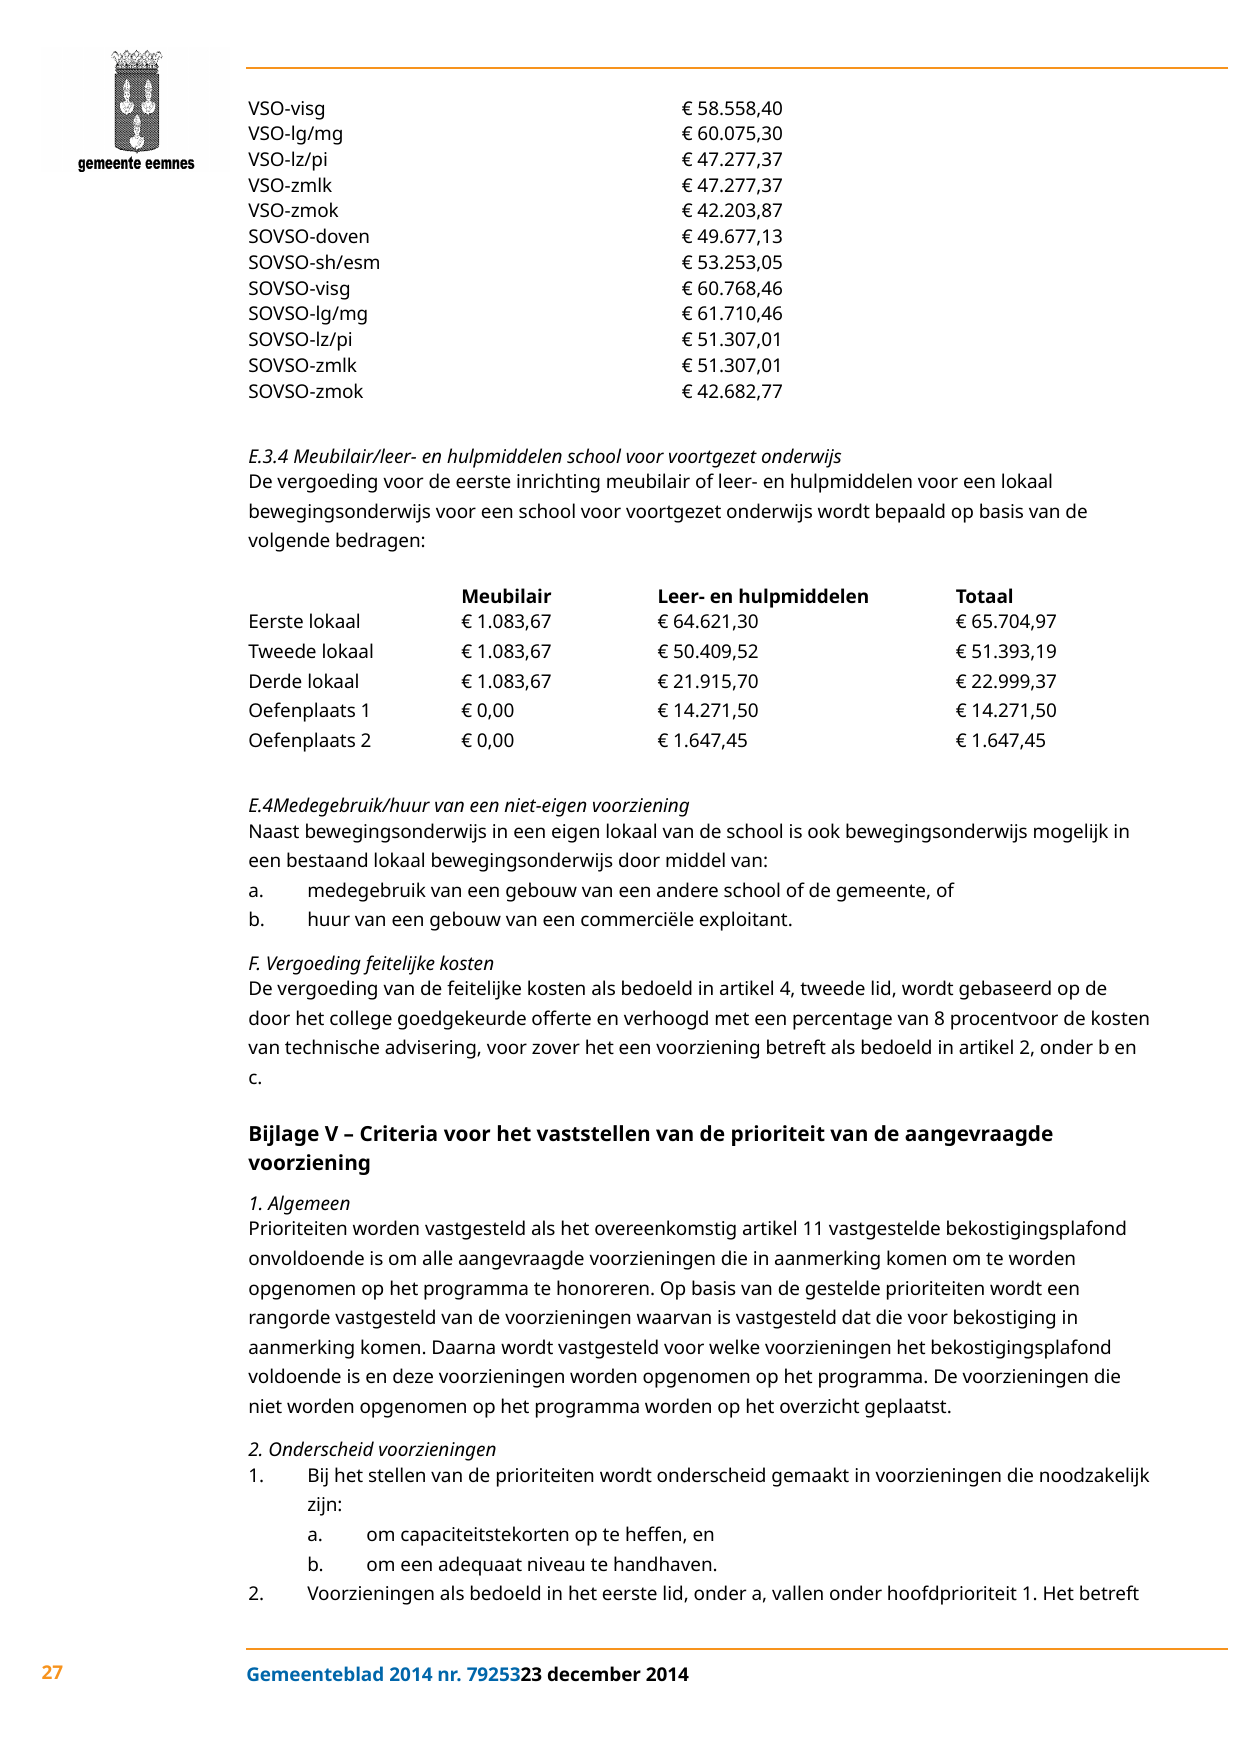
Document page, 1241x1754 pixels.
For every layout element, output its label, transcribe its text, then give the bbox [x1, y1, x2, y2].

table_cell € 61.710,46 [682, 301, 1152, 326]
table_cell € 58.558,40 [682, 95, 1152, 121]
text E.4Medegebruik/huur van een niet-eigen voorziening [248, 792, 1152, 818]
table_cell € 64.621,30 € 50.409,52 € 21.915,70 € 14.271,50 € 1.647,45 [657, 609, 956, 753]
table_cell € 51.307,01 [682, 352, 1152, 378]
list huur van een gebouw van een commerciële exploitant. [248, 907, 1152, 932]
table_cell SOVSO-lz/pi [248, 326, 682, 352]
table_header Leer- en hulpmiddelen [657, 583, 956, 609]
text Prioriteiten worden vastgesteld als het overeenkomstig artikel 11 vastgestelde bekostigingsplafond onvoldoende is om alle aangevraagde voorzieningen die in aanmerking komen om te worden opgenomen op het programma te honoreren. Op basis van de gestelde prioriteiten wordt een rangorde vastgesteld van de voorzieningen waarvan is vastgesteld dat die voor bekostiging in aanmerking komen. Daarna wordt vastgesteld voor welke voorzieningen het bekostigingsplafond voldoende is en deze voorzieningen worden opgenomen op het programma. De voorzieningen die niet worden opgenomen op het programma worden op het overzicht geplaatst. [248, 1216, 1152, 1419]
list om capaciteitstekorten op te heffen, en [307, 1521, 1152, 1547]
list Bij het stellen van de prioriteiten wordt onderscheid gemaakt in voorzieningen die noodzakelijk zijn: [248, 1462, 1152, 1517]
table_header Meubilair [461, 583, 657, 609]
table_cell VSO-visg [248, 95, 682, 121]
table_cell Eerste lokaal Tweede lokaal Derde lokaal Oefenplaats 1 Oefenplaats 2 [248, 609, 461, 753]
table_cell SOVSO-doven [248, 224, 682, 249]
table_cell VSO-zmlk [248, 172, 682, 198]
list Voorzieningen als bedoeld in het eerste lid, onder a, vallen onder hoofdprioriteit 1. Het betreft [248, 1580, 1152, 1606]
table_cell VSO-lg/mg [248, 121, 682, 146]
table_cell € 47.277,37 [682, 172, 1152, 198]
text 1. Algemeen [248, 1190, 1152, 1216]
table_cell € 60.075,30 [682, 121, 1152, 146]
text E.3.4 Meubilair/leer- en hulpmiddelen school voor voortgezet onderwijs [248, 443, 1152, 468]
table_cell SOVSO-zmlk [248, 352, 682, 378]
table_cell € 53.253,05 [682, 249, 1152, 275]
list om een adequaat niveau te handhaven. [307, 1551, 1152, 1576]
table_header [248, 583, 461, 609]
table_cell € 51.307,01 [682, 326, 1152, 352]
text De vergoeding voor de eerste inrichting meubilair of leer- en hulpmiddelen voor een lokaal bewegingsonderwijs voor een school voor voortgezet onderwijs wordt bepaald op basis van de volgende bedragen: [248, 468, 1152, 553]
text 2. Onderscheid voorzieningen [248, 1436, 1152, 1462]
table_cell € 42.203,87 [682, 198, 1152, 223]
table_cell € 49.677,13 [682, 224, 1152, 249]
table_cell € 42.682,77 [682, 378, 1152, 403]
table_cell VSO-lz/pi [248, 146, 682, 172]
table_cell € 65.704,97 € 51.393,19 € 22.999,37 € 14.271,50 € 1.647,45 [956, 609, 1152, 753]
text F. Vergoeding feitelijke kosten [248, 950, 1152, 975]
table_cell SOVSO-visg [248, 275, 682, 301]
table_cell SOVSO-zmok [248, 378, 682, 403]
table_cell € 1.083,67 € 1.083,67 € 1.083,67 € 0,00 € 0,00 [461, 609, 657, 753]
table_cell € 47.277,37 [682, 146, 1152, 172]
text De vergoeding van de feitelijke kosten als bedoeld in artikel 4, tweede lid, wordt gebaseerd op de door het college goedgekeurde offerte en verhoogd met een percentage van 8 procentvoor de kosten van technische advisering, voor zover het een voorziening betreft als bedoeld in artikel 2, onder b en c. [248, 975, 1152, 1090]
table_header Totaal [956, 583, 1152, 609]
table_cell VSO-zmok [248, 198, 682, 223]
picture [41, 47, 231, 172]
text Bijlage V – Criteria voor het vaststellen van de prioriteit van de aangevraagde voorziening [248, 1119, 1152, 1176]
table_cell SOVSO-lg/mg [248, 301, 682, 326]
text Naast bewegingsonderwijs in een eigen lokaal van de school is ook bewegingsonderwijs mogelijk in een bestaand lokaal bewegingsonderwijs door middel van: [248, 818, 1152, 873]
table_cell SOVSO-sh/esm [248, 249, 682, 275]
list medegebruik van een gebouw van een andere school of de gemeente, of [248, 877, 1152, 903]
table_cell € 60.768,46 [682, 275, 1152, 301]
